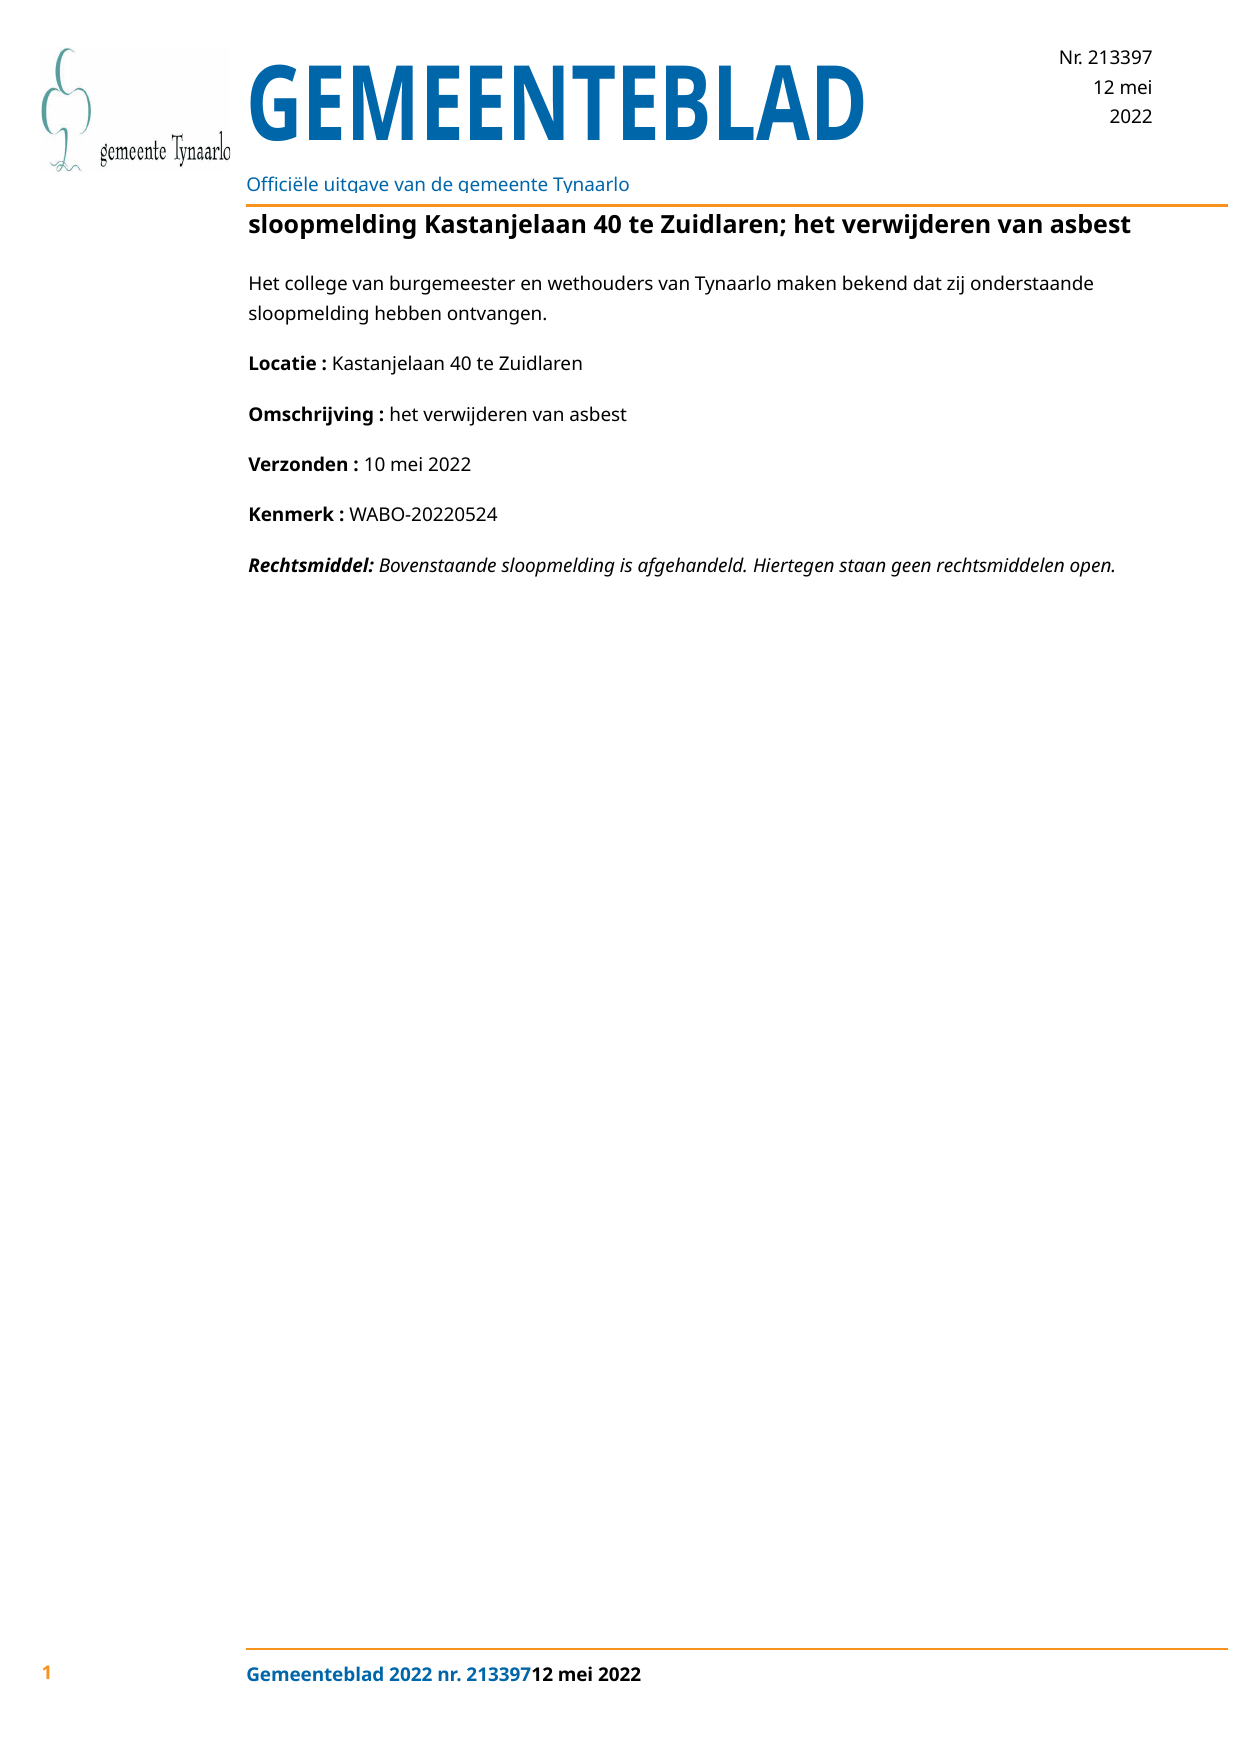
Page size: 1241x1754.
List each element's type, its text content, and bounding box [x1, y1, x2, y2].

text Het college van burgemeester en wethouders van Tynaarlo maken bekend dat zij onderstaande sloopmelding hebben ontvangen. [248, 270, 1152, 326]
text sloopmelding Kastanjelaan 40 te Zuidlaren; het verwijderen van asbest [248, 207, 1152, 241]
text Locatie : Kastanjelaan 40 te Zuidlaren [248, 350, 1152, 376]
text Omschrijving : het verwijderen van asbest [248, 401, 1152, 426]
text Kenmerk : WABO-20220524 [248, 502, 1152, 527]
picture [41, 47, 231, 172]
text Rechtsmiddel: Bovenstaande sloopmelding is afgehandeld. Hiertegen staan geen rechtsmiddelen open. [248, 552, 1152, 578]
text Verzonden : 10 mei 2022 [248, 451, 1152, 477]
